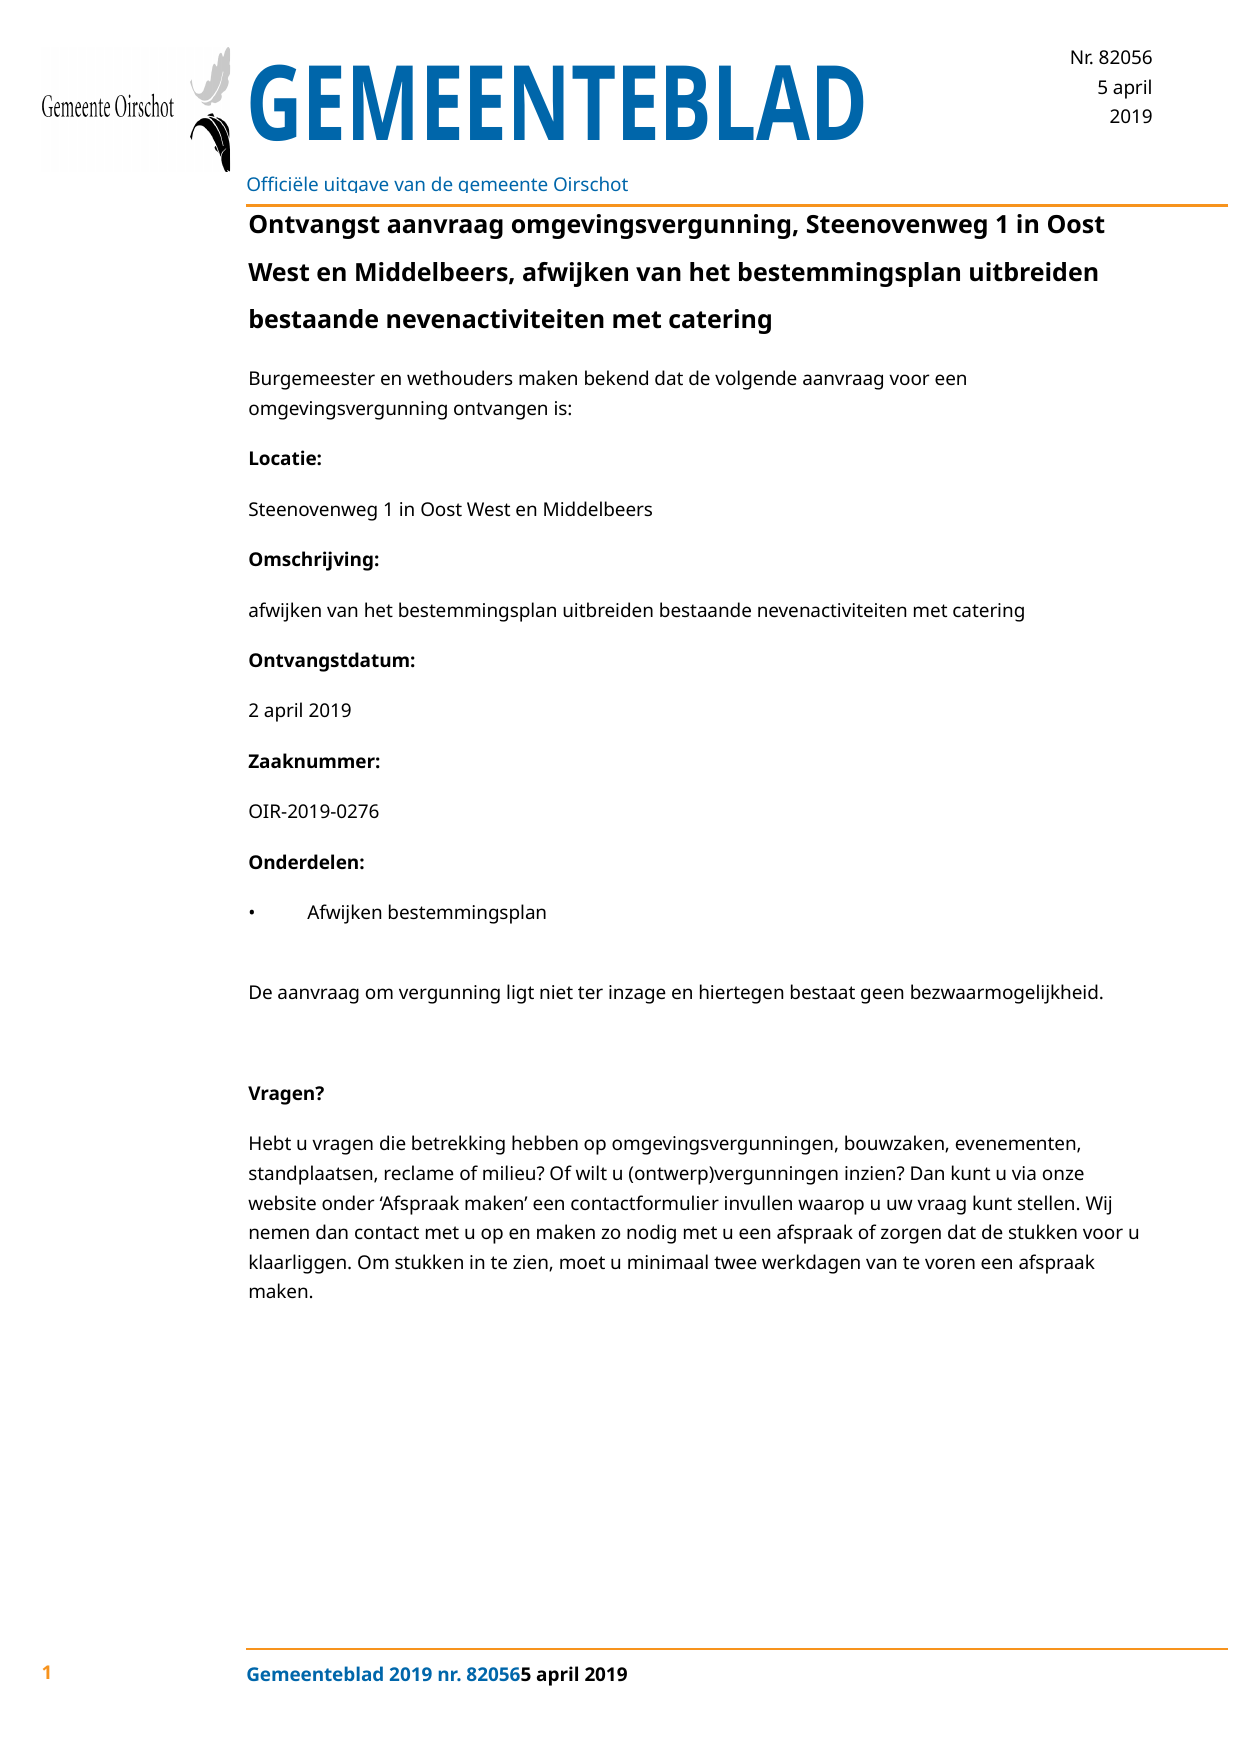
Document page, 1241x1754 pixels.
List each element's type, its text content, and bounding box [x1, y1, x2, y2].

text Omschrijving: [248, 546, 1152, 572]
text Hebt u vragen die betrekking hebben op omgevingsvergunningen, bouwzaken, evenementen, standplaatsen, reclame of milieu? Of wilt u (ontwerp)vergunningen inzien? Dan kunt u via onze website onder ‘Afspraak maken’ een contactformulier invullen waarop u uw vraag kunt stellen. Wij nemen dan contact met u op en maken zo nodig met u een afspraak of zorgen dat de stukken voor u klaarliggen. Om stukken in te zien, moet u minimaal twee werkdagen van te voren een afspraak maken. [248, 1131, 1152, 1304]
text afwijken van het bestemmingsplan uitbreiden bestaande nevenactiviteiten met catering [248, 597, 1152, 622]
text Ontvangstdatum: [248, 647, 1152, 673]
list Afwijken bestemmingsplan [248, 899, 1152, 925]
text Zaaknummer: [248, 748, 1152, 774]
text Burgemeester en wethouders maken bekend dat de volgende aanvraag voor een omgevingsvergunning ontvangen is: [248, 366, 1152, 421]
text Vragen? [248, 1080, 1152, 1106]
text Ontvangst aanvraag omgevingsvergunning, Steenovenweg 1 in Oost West en Middelbeers, afwijken van het bestemmingsplan uitbreiden bestaande nevenactiviteiten met catering [248, 207, 1152, 336]
text OIR-2019-0276 [248, 798, 1152, 824]
text Steenovenweg 1 in Oost West en Middelbeers [248, 496, 1152, 522]
picture [41, 47, 231, 172]
text De aanvraag om vergunning ligt niet ter inzage en hiertegen bestaat geen bezwaarmogelijkheid. [248, 979, 1152, 1005]
text 2 april 2019 [248, 698, 1152, 723]
text Onderdelen: [248, 849, 1152, 874]
text Locatie: [248, 446, 1152, 471]
